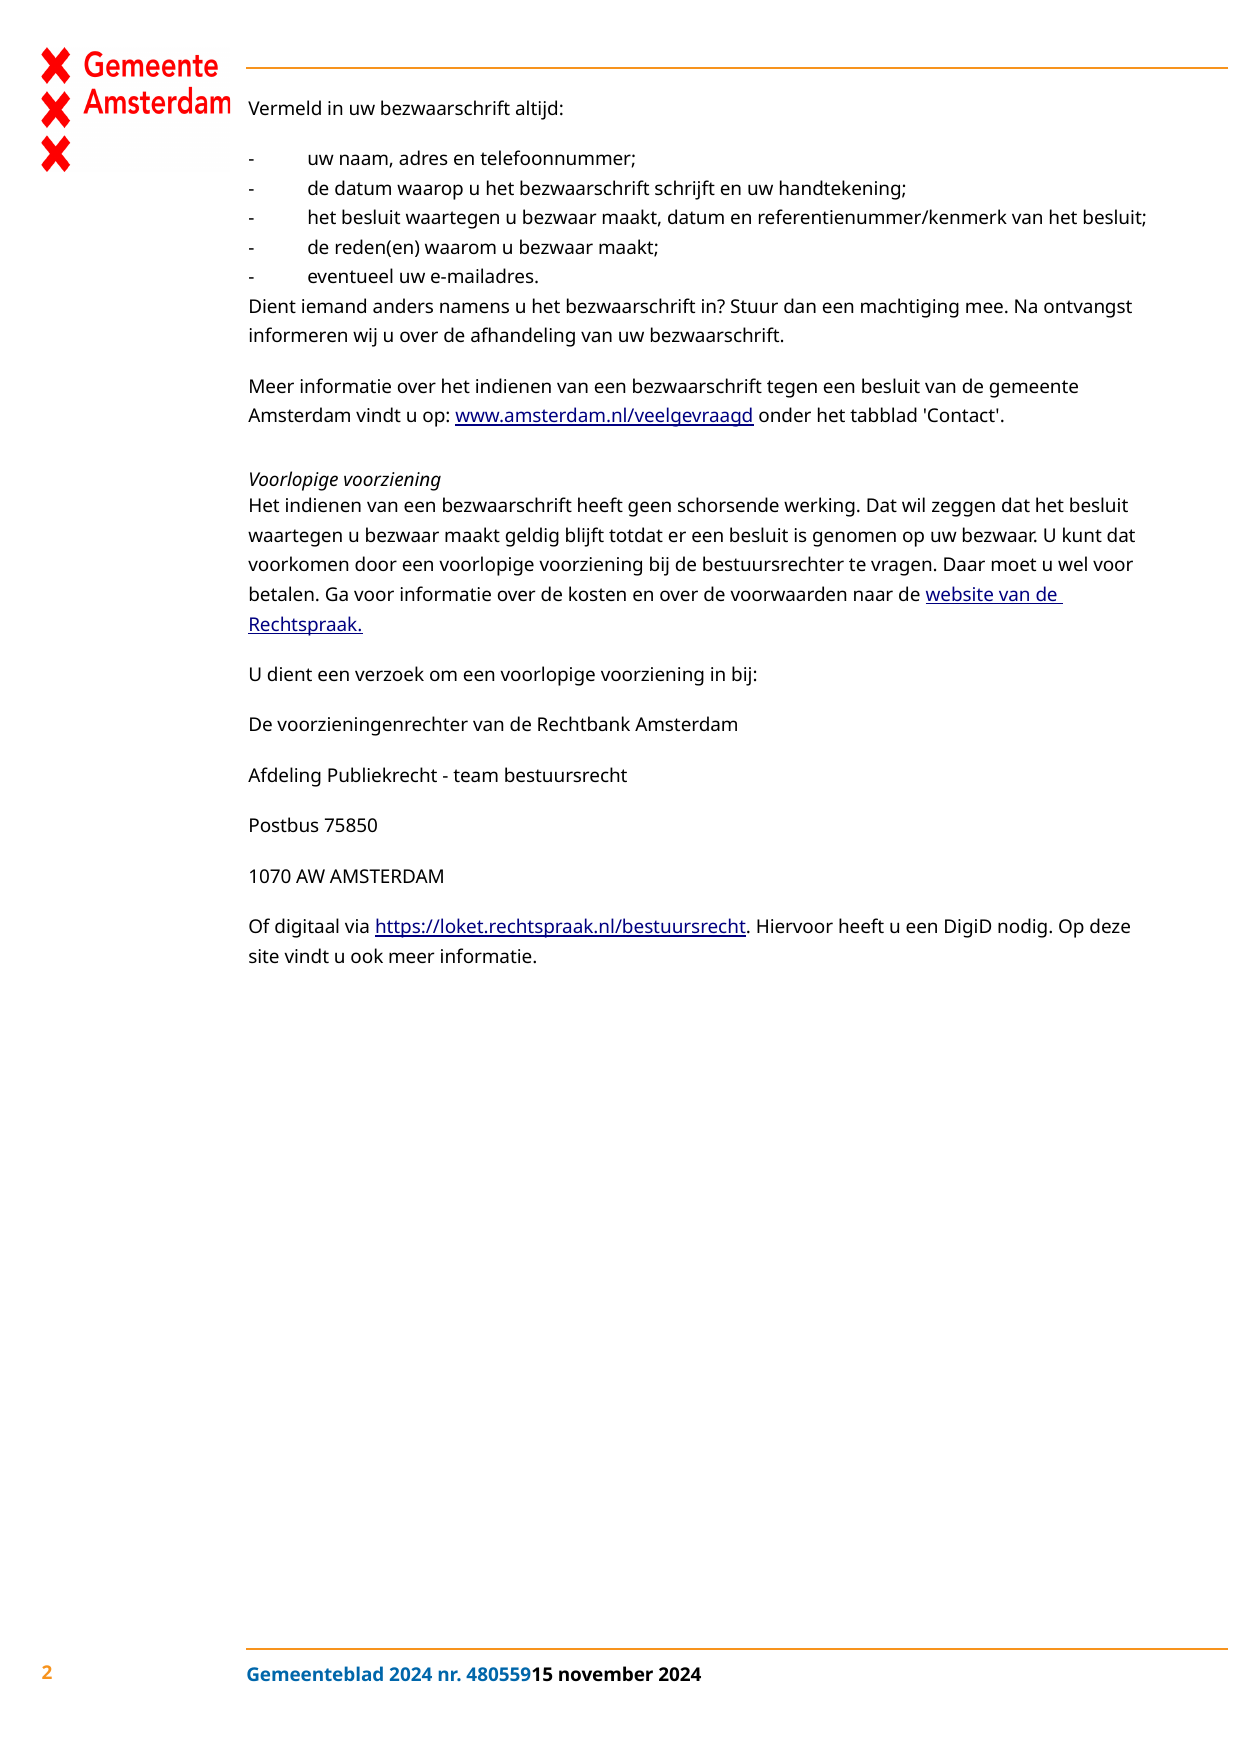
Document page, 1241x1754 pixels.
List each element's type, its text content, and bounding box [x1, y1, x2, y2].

text Voorlopige voorziening [248, 467, 1152, 492]
list uw naam, adres en telefoonnummer; [248, 145, 1152, 171]
text 1070 AW AMSTERDAM [248, 863, 1152, 888]
text U dient een verzoek om een voorlopige voorziening in bij: [248, 661, 1152, 687]
text Of digitaal via https://loket.rechtspraak.nl/bestuursrecht. Hiervoor heeft u een DigiD nodig. Op deze site vindt u ook meer informatie. [248, 913, 1152, 968]
text Postbus 75850 [248, 812, 1152, 838]
text Afdeling Publiekrecht - team bestuursrecht [248, 762, 1152, 788]
text De voorzieningenrechter van de Rechtbank Amsterdam [248, 712, 1152, 737]
list het besluit waartegen u bezwaar maakt, datum en referentienummer/kenmerk van het besluit; [248, 204, 1152, 230]
text Vermeld in uw bezwaarschrift altijd: [248, 95, 1152, 121]
text Meer informatie over het indienen van een bezwaarschrift tegen een besluit van de gemeente Amsterdam vindt u op: www.amsterdam.nl/veelgevraagd onder het tabblad 'Contact'. [248, 373, 1152, 428]
text Dient iemand anders namens u het bezwaarschrift in? Stuur dan een machtiging mee. Na ontvangst informeren wij u over de afhandeling van uw bezwaarschrift. [248, 293, 1152, 348]
list eventueel uw e-mailadres. [248, 263, 1152, 289]
list de reden(en) waarom u bezwaar maakt; [248, 234, 1152, 260]
text Het indienen van een bezwaarschrift heeft geen schorsende werking. Dat wil zeggen dat het besluit waartegen u bezwaar maakt geldig blijft totdat er een besluit is genomen op uw bezwaar. U kunt dat voorkomen door een voorlopige voorziening bij de bestuursrechter te vragen. Daar moet u wel voor betalen. Ga voor informatie over de kosten en over de voorwaarden naar de website van de Rechtspraak. [248, 492, 1152, 636]
picture [41, 47, 231, 172]
list de datum waarop u het bezwaarschrift schrijft en uw handtekening; [248, 175, 1152, 201]
